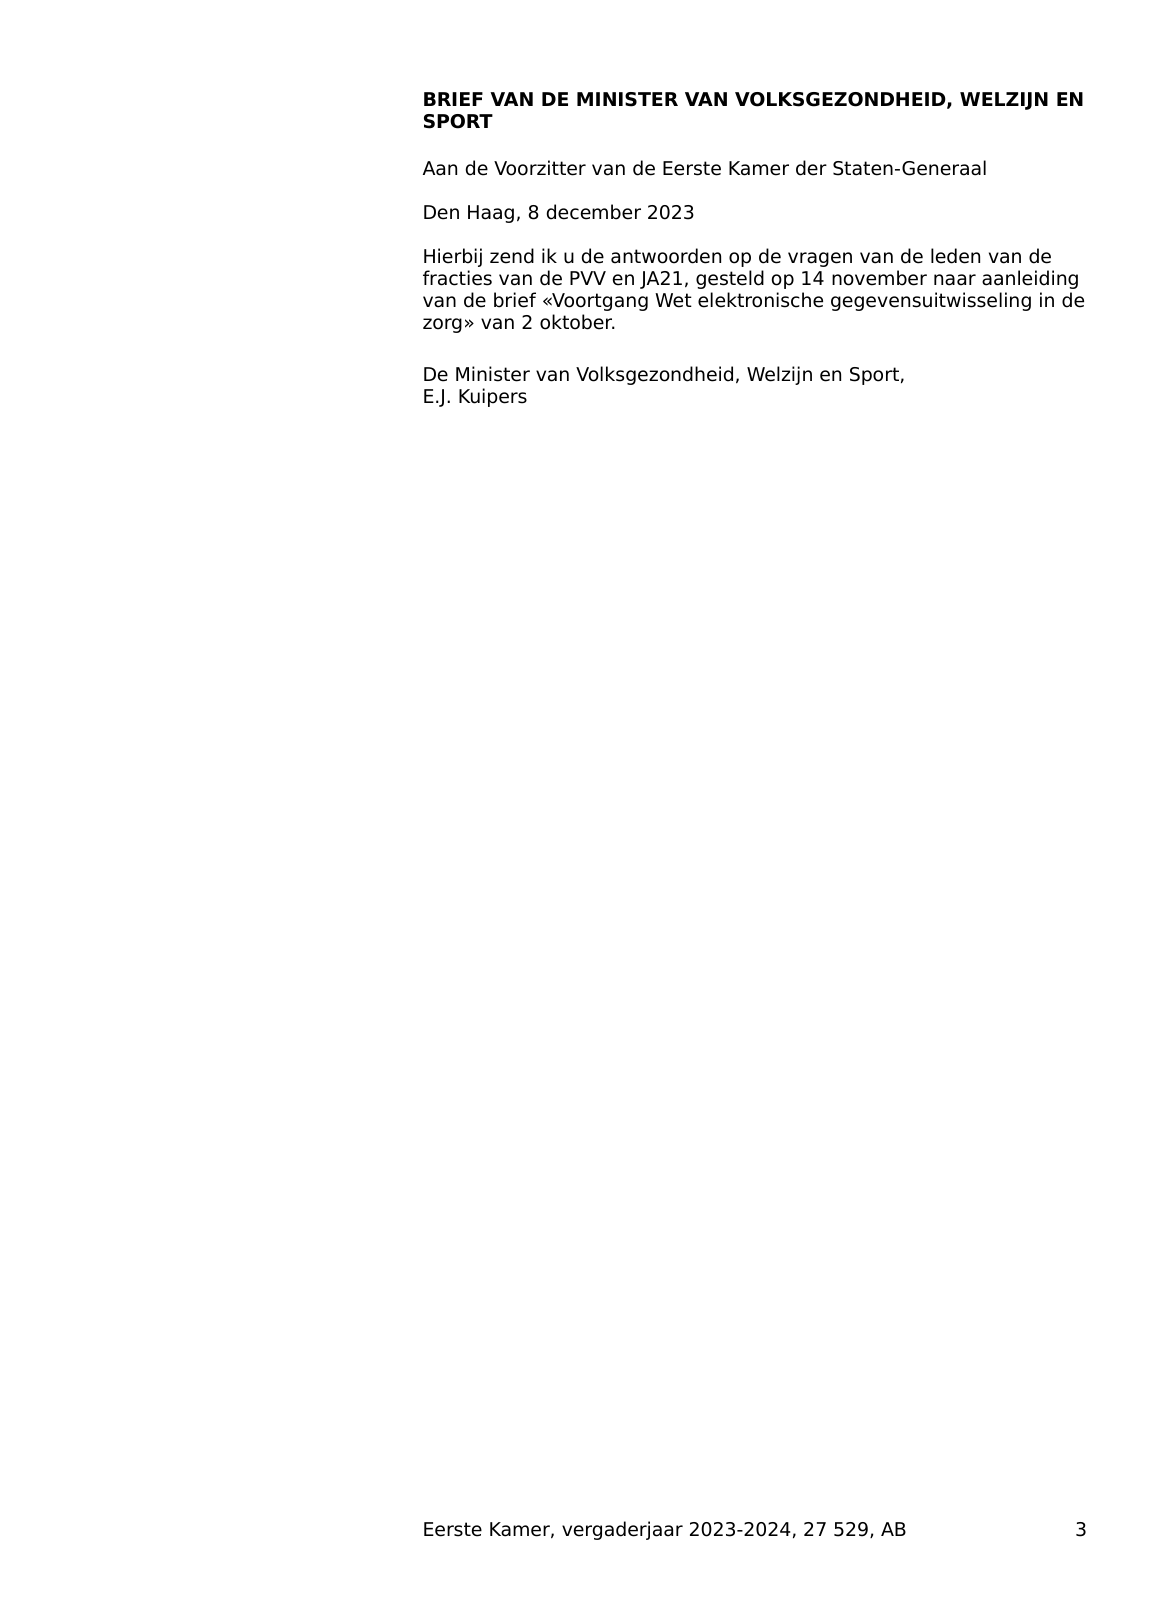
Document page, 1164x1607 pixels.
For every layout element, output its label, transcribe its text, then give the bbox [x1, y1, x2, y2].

text De Minister van Volksgezondheid, Welzijn en Sport, E.J. Kuipers [422, 364, 1087, 408]
text Den Haag, 8 december 2023 [422, 202, 1087, 224]
subtitle BRIEF VAN DE MINISTER VAN VOLKSGEZONDHEID, WELZIJN EN SPORT [422, 89, 1087, 133]
text Aan de Voorzitter van de Eerste Kamer der Staten-Generaal [422, 158, 1087, 180]
text Hierbij zend ik u de antwoorden op de vragen van de leden van de fracties van de PVV en JA21, gesteld op 14 november naar aanleiding van de brief «Voortgang Wet elektronische gegevensuitwisseling in de zorg» van 2 oktober. [422, 246, 1087, 334]
